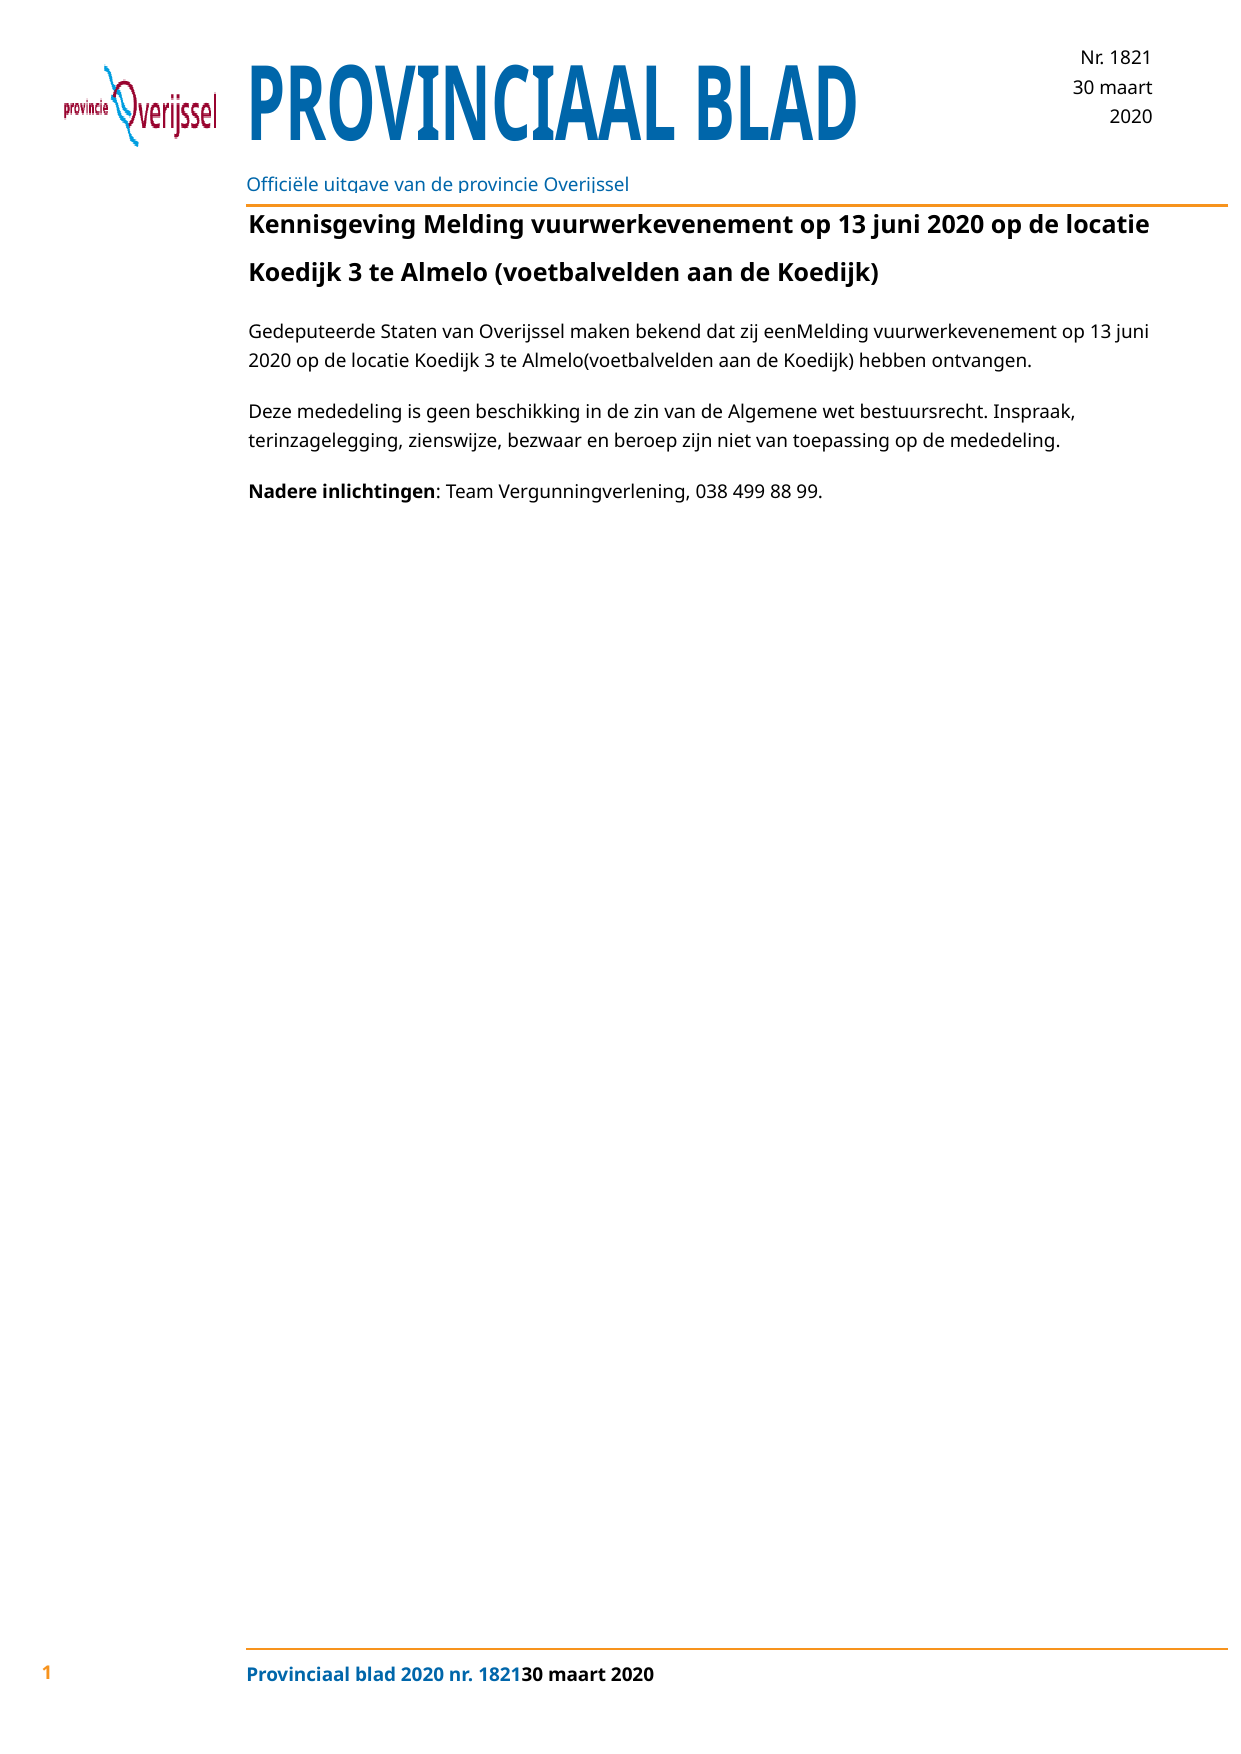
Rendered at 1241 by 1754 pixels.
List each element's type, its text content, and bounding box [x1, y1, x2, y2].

text Kennisgeving Melding vuurwerkevenement op 13 juni 2020 op de locatie Koedijk 3 te Almelo (voetbalvelden aan de Koedijk) [248, 207, 1152, 288]
text Gedeputeerde Staten van Overijssel maken bekend dat zij eenMelding vuurwerkevenement op 13 juni 2020 op de locatie Koedijk 3 te Almelo(voetbalvelden aan de Koedijk) hebben ontvangen. [248, 318, 1152, 373]
text Deze mededeling is geen beschikking in de zin van de Algemene wet bestuursrecht. Inspraak, terinzagelegging, zienswijze, bezwaar en beroep zijn niet van toepassing op de mededeling. [248, 398, 1152, 453]
text Nadere inlichtingen: Team Vergunningverlening, 038 499 88 99. [248, 478, 1152, 504]
picture [41, 47, 231, 172]
